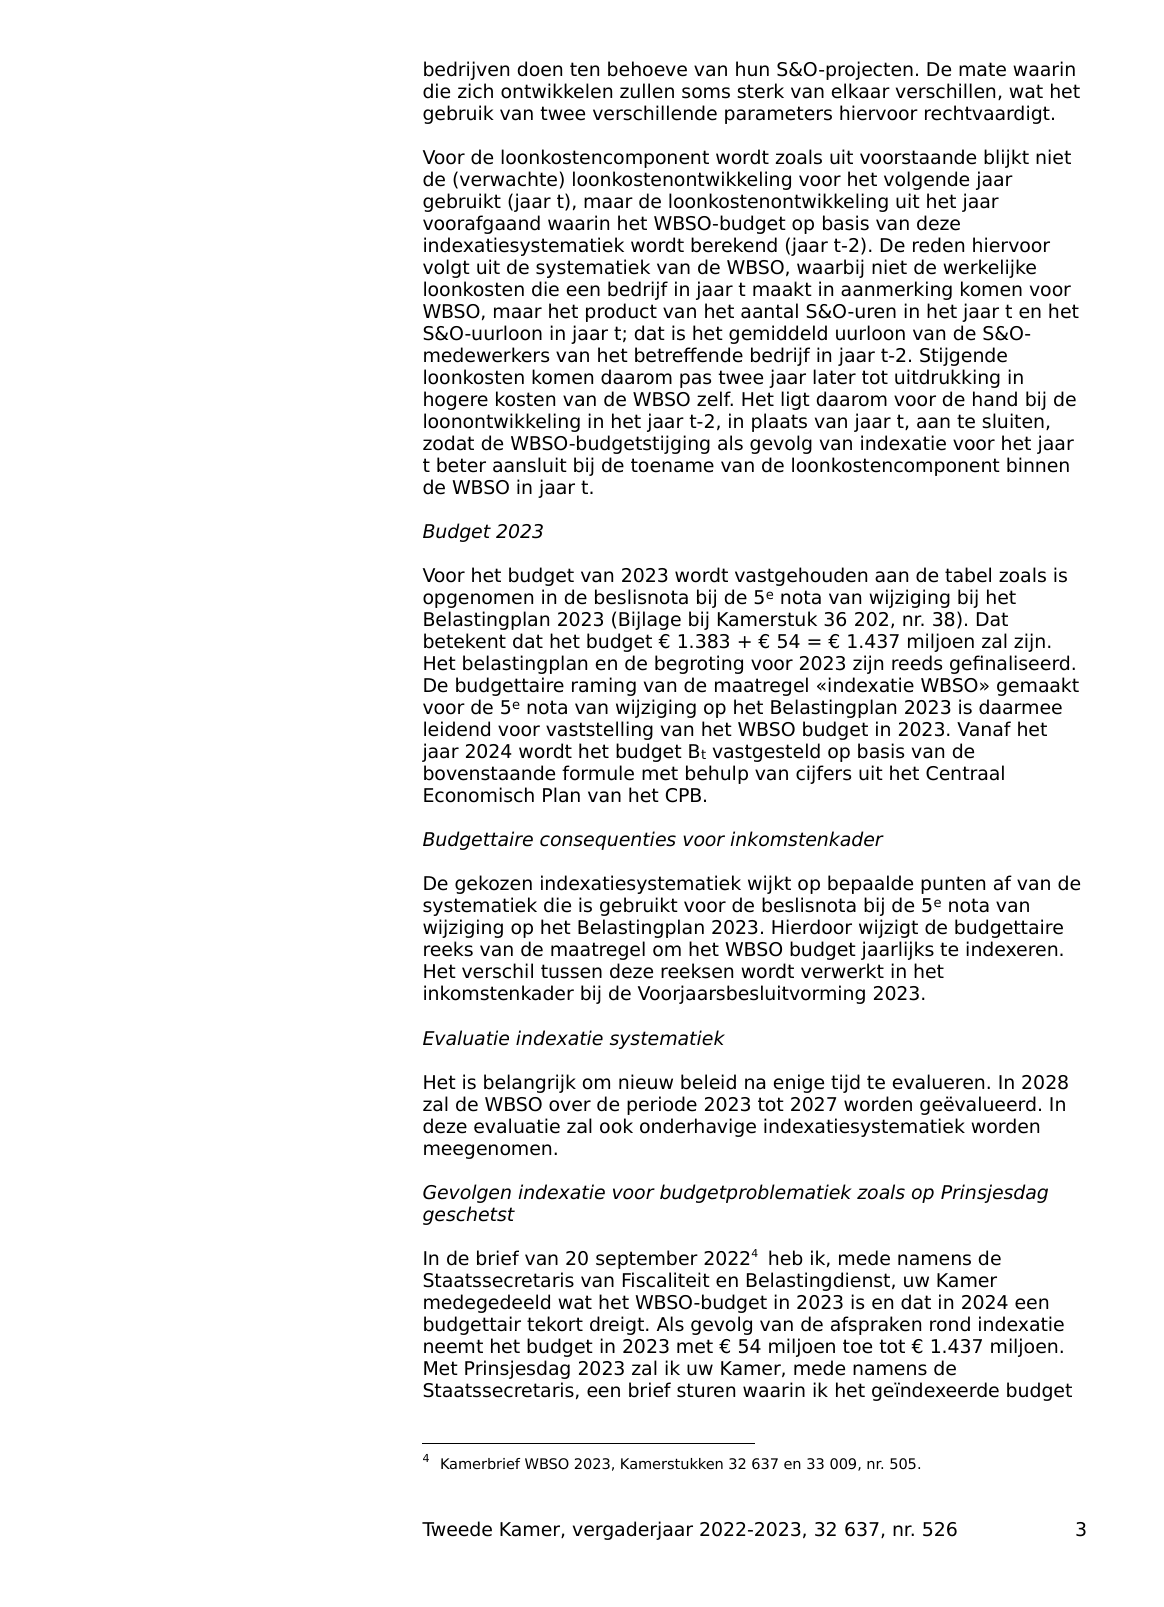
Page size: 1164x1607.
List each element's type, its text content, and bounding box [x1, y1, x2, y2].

text In de brief van 20 september 2022 heb ik, mede namens de Staatssecretaris van Fiscaliteit en Belastingdienst, uw Kamer medegedeeld wat het WBSO-budget in 2023 is en dat in 2024 een budgettair tekort dreigt. Als gevolg van de afspraken rond indexatie neemt het budget in 2023 met € 54 miljoen toe tot € 1.437 miljoen. Met Prinsjesdag 2023 zal ik uw Kamer, mede namens de Staatssecretaris, een brief sturen waarin ik het geïndexeerde budget [422, 1248, 1087, 1402]
text bedrijven doen ten behoeve van hun S&O-projecten. De mate waarin die zich ontwikkelen zullen soms sterk van elkaar verschillen, wat het gebruik van twee verschillende parameters hiervoor rechtvaardigt. [422, 59, 1087, 125]
text Voor het budget van 2023 wordt vastgehouden aan de tabel zoals is opgenomen in de beslisnota bij de 5e nota van wijziging bij het Belastingplan 2023 (Bijlage bij Kamerstuk 36 202, nr. 38). Dat betekent dat het budget € 1.383 + € 54 = € 1.437 miljoen zal zijn. Het belastingplan en de begroting voor 2023 zijn reeds gefinaliseerd. De budgettaire raming van de maatregel «indexatie WBSO» gemaakt voor de 5e nota van wijziging op het Belastingplan 2023 is daarmee leidend voor vaststelling van het WBSO budget in 2023. Vanaf het jaar 2024 wordt het budget Bt vastgesteld op basis van de bovenstaande formule met behulp van cijfers uit het Centraal Economisch Plan van het CPB. [422, 565, 1087, 807]
subtitle Budgettaire consequenties voor inkomstenkader [422, 829, 1087, 851]
text Voor de loonkostencomponent wordt zoals uit voorstaande blijkt niet de (verwachte) loonkostenontwikkeling voor het volgende jaar gebruikt (jaar t), maar de loonkostenontwikkeling uit het jaar voorafgaand waarin het WBSO-budget op basis van deze indexatiesystematiek wordt berekend (jaar t-2). De reden hiervoor volgt uit de systematiek van de WBSO, waarbij niet de werkelijke loonkosten die een bedrijf in jaar t maakt in aanmerking komen voor WBSO, maar het product van het aantal S&O-uren in het jaar t en het S&O-uurloon in jaar t; dat is het gemiddeld uurloon van de S&O-medewerkers van het betreffende bedrijf in jaar t-2. Stijgende loonkosten komen daarom pas twee jaar later tot uitdrukking in hogere kosten van de WBSO zelf. Het ligt daarom voor de hand bij de loonontwikkeling in het jaar t-2, in plaats van jaar t, aan te sluiten, zodat de WBSO-budgetstijging als gevolg van indexatie voor het jaar t beter aansluit bij de toename van de loonkostencomponent binnen de WBSO in jaar t. [422, 147, 1087, 499]
subtitle Evaluatie indexatie systematiek [422, 1027, 1087, 1049]
subtitle Gevolgen indexatie voor budgetproblematiek zoals op Prinsjesdag geschetst [422, 1182, 1087, 1226]
text Het is belangrijk om nieuw beleid na enige tijd te evalueren. In 2028 zal de WBSO over de periode 2023 tot 2027 worden geëvalueerd. In deze evaluatie zal ook onderhavige indexatiesystematiek worden meegenomen. [422, 1072, 1087, 1159]
subtitle Budget 2023 [422, 521, 1087, 543]
text Kamerbrief WBSO 2023, Kamerstukken 32 637 en 33 009, nr. 505. [422, 1452, 1087, 1474]
text De gekozen indexatiesystematiek wijkt op bepaalde punten af van de systematiek die is gebruikt voor de beslisnota bij de 5e nota van wijziging op het Belastingplan 2023. Hierdoor wijzigt de budgettaire reeks van de maatregel om het WBSO budget jaarlijks te indexeren. Het verschil tussen deze reeksen wordt verwerkt in het inkomstenkader bij de Voorjaarsbesluitvorming 2023. [422, 873, 1087, 1005]
